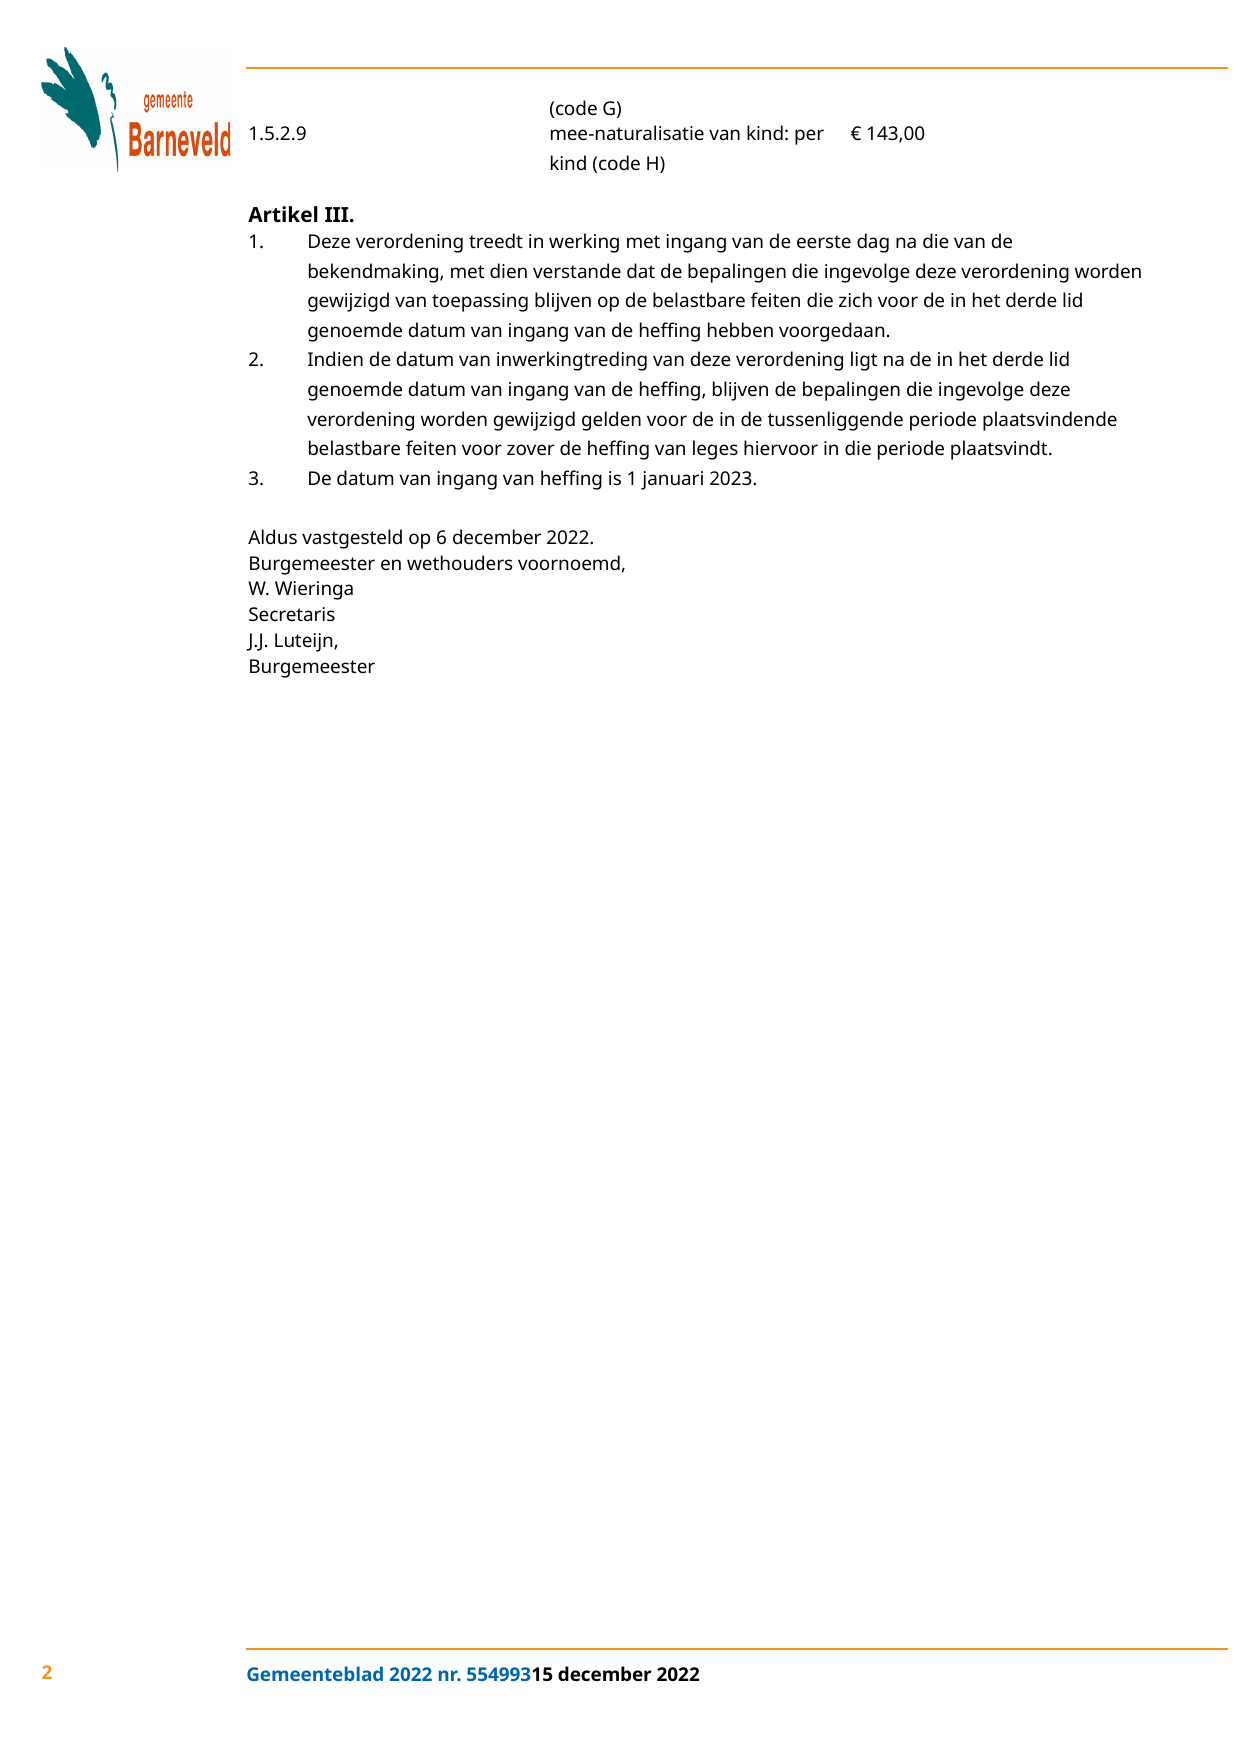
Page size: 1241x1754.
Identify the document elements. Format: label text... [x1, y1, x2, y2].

table_cell 1.5.2.9 [248, 121, 549, 176]
text Burgemeester [248, 653, 1152, 678]
table_cell € 143,00 [850, 121, 1152, 176]
table_cell mee-naturalisatie van kind: per kind (code H) [549, 121, 850, 176]
text Secretaris [248, 601, 1152, 627]
text W. Wieringa [248, 576, 1152, 601]
text Artikel III. [248, 200, 1152, 228]
list Indien de datum van inwerkingtreding van deze verordening ligt na de in het derde lid genoemde datum van ingang van de heffing, blijven de bepalingen die ingevolge deze verordening worden gewijzigd gelden voor de in de tussenliggende periode plaatsvindende belastbare feiten voor zover de heffing van leges hiervoor in die periode plaatsvindt. [248, 347, 1152, 461]
text Aldus vastgesteld op 6 december 2022. [248, 524, 1152, 550]
list De datum van ingang van heffing is 1 januari 2023. [248, 465, 1152, 491]
table_cell (code G) [549, 95, 850, 121]
list Deze verordening treedt in werking met ingang van de eerste dag na die van de bekendmaking, met dien verstande dat de bepalingen die ingevolge deze verordening worden gewijzigd van toepassing blijven op de belastbare feiten die zich voor de in het derde lid genoemde datum van ingang van de heffing hebben voorgedaan. [248, 228, 1152, 343]
table_cell [850, 95, 1152, 121]
table_cell [248, 95, 549, 121]
text J.J. Luteijn, [248, 627, 1152, 653]
picture [41, 47, 231, 172]
text Burgemeester en wethouders voornoemd, [248, 550, 1152, 576]
